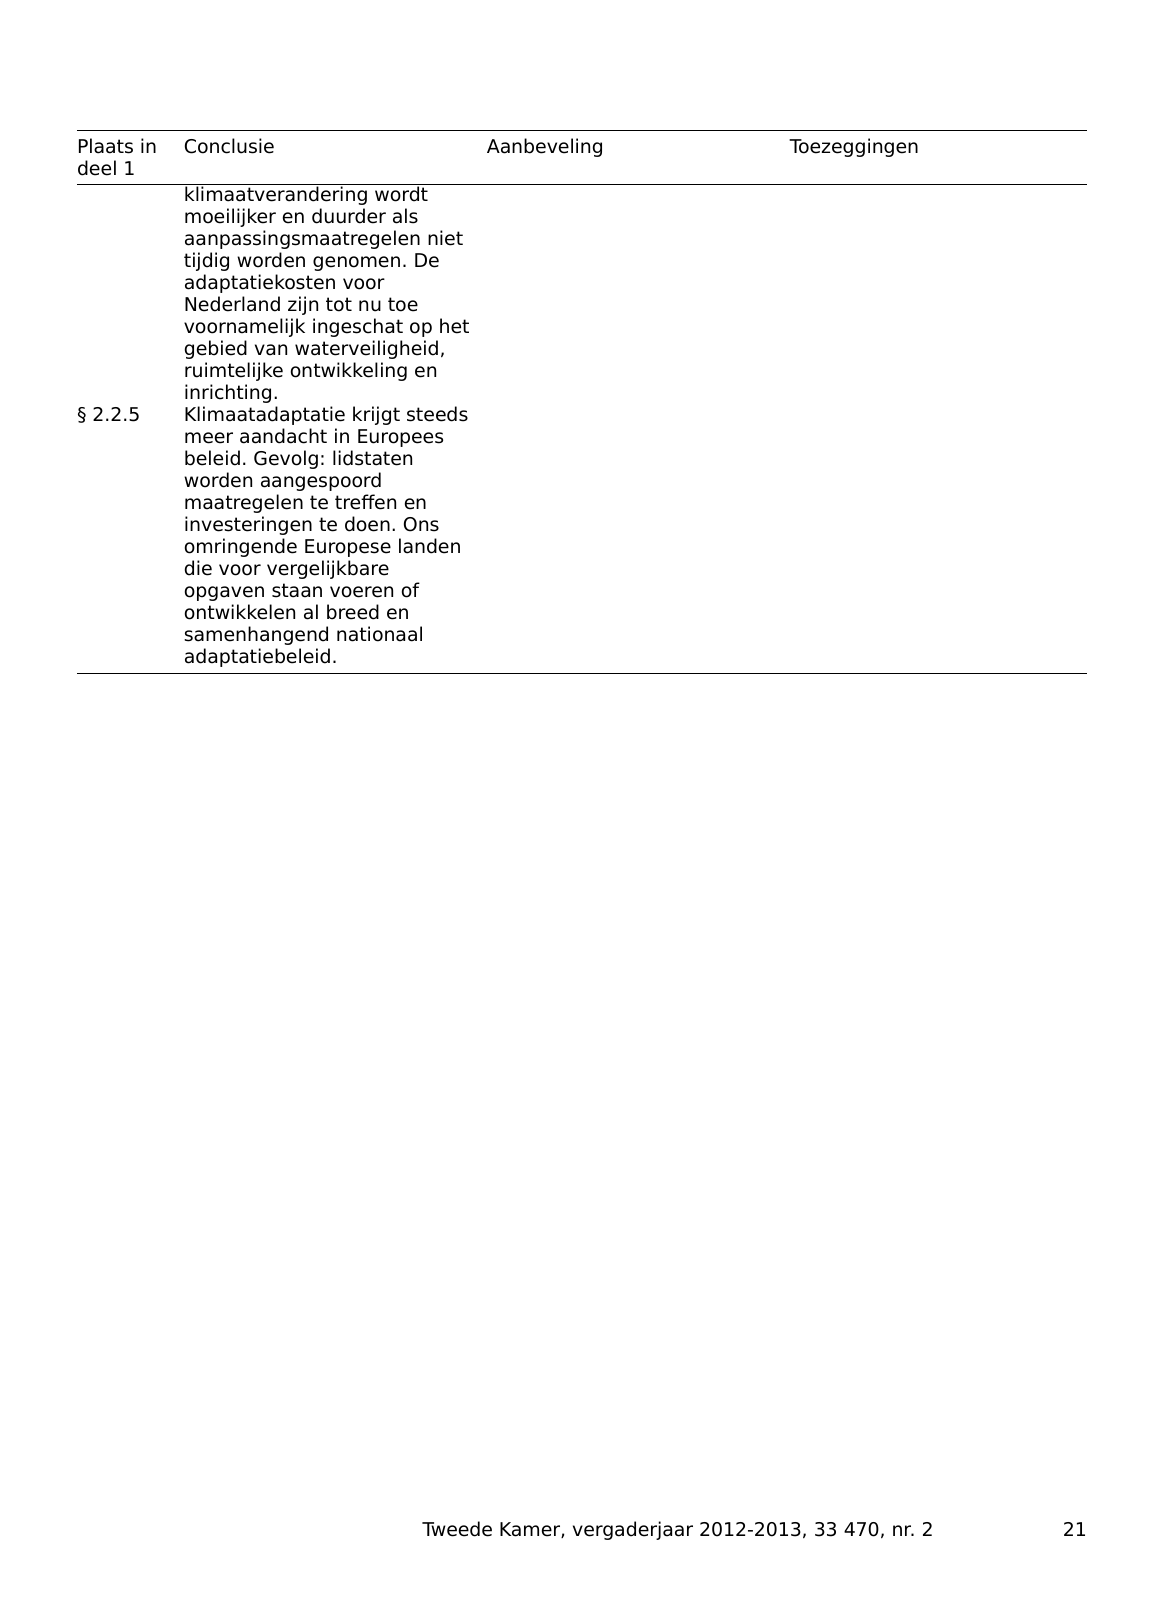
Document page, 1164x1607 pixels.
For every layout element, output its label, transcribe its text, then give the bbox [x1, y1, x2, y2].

table_header Plaats in deel 1 [77, 131, 178, 184]
table_cell § 2.2.5 [77, 404, 178, 672]
table_cell klimaatverandering wordt moeilijker en duurder als aanpassingsmaatregelen niet tijdig worden genomen. De adaptatiekosten voor Nederland zijn tot nu toe voornamelijk ingeschat op het gebied van waterveiligheid, ruimtelijke ontwikkeling en inrichting. [178, 185, 481, 404]
table_header Aanbeveling [481, 131, 784, 184]
table_cell Klimaatadaptatie krijgt steeds meer aandacht in Europees beleid. Gevolg: lidstaten worden aangespoord maatregelen te treffen en investeringen te doen. Ons omringende Europese landen die voor vergelijkbare opgaven staan voeren of ontwikkelen al breed en samenhangend nationaal adaptatiebeleid. [178, 404, 481, 672]
table_header Conclusie [178, 131, 481, 184]
table_cell [784, 404, 1087, 672]
table_header Toezeggingen [784, 131, 1087, 184]
table_cell [481, 185, 784, 404]
table_cell [481, 404, 784, 672]
table_cell [77, 185, 178, 404]
table_cell [784, 185, 1087, 404]
